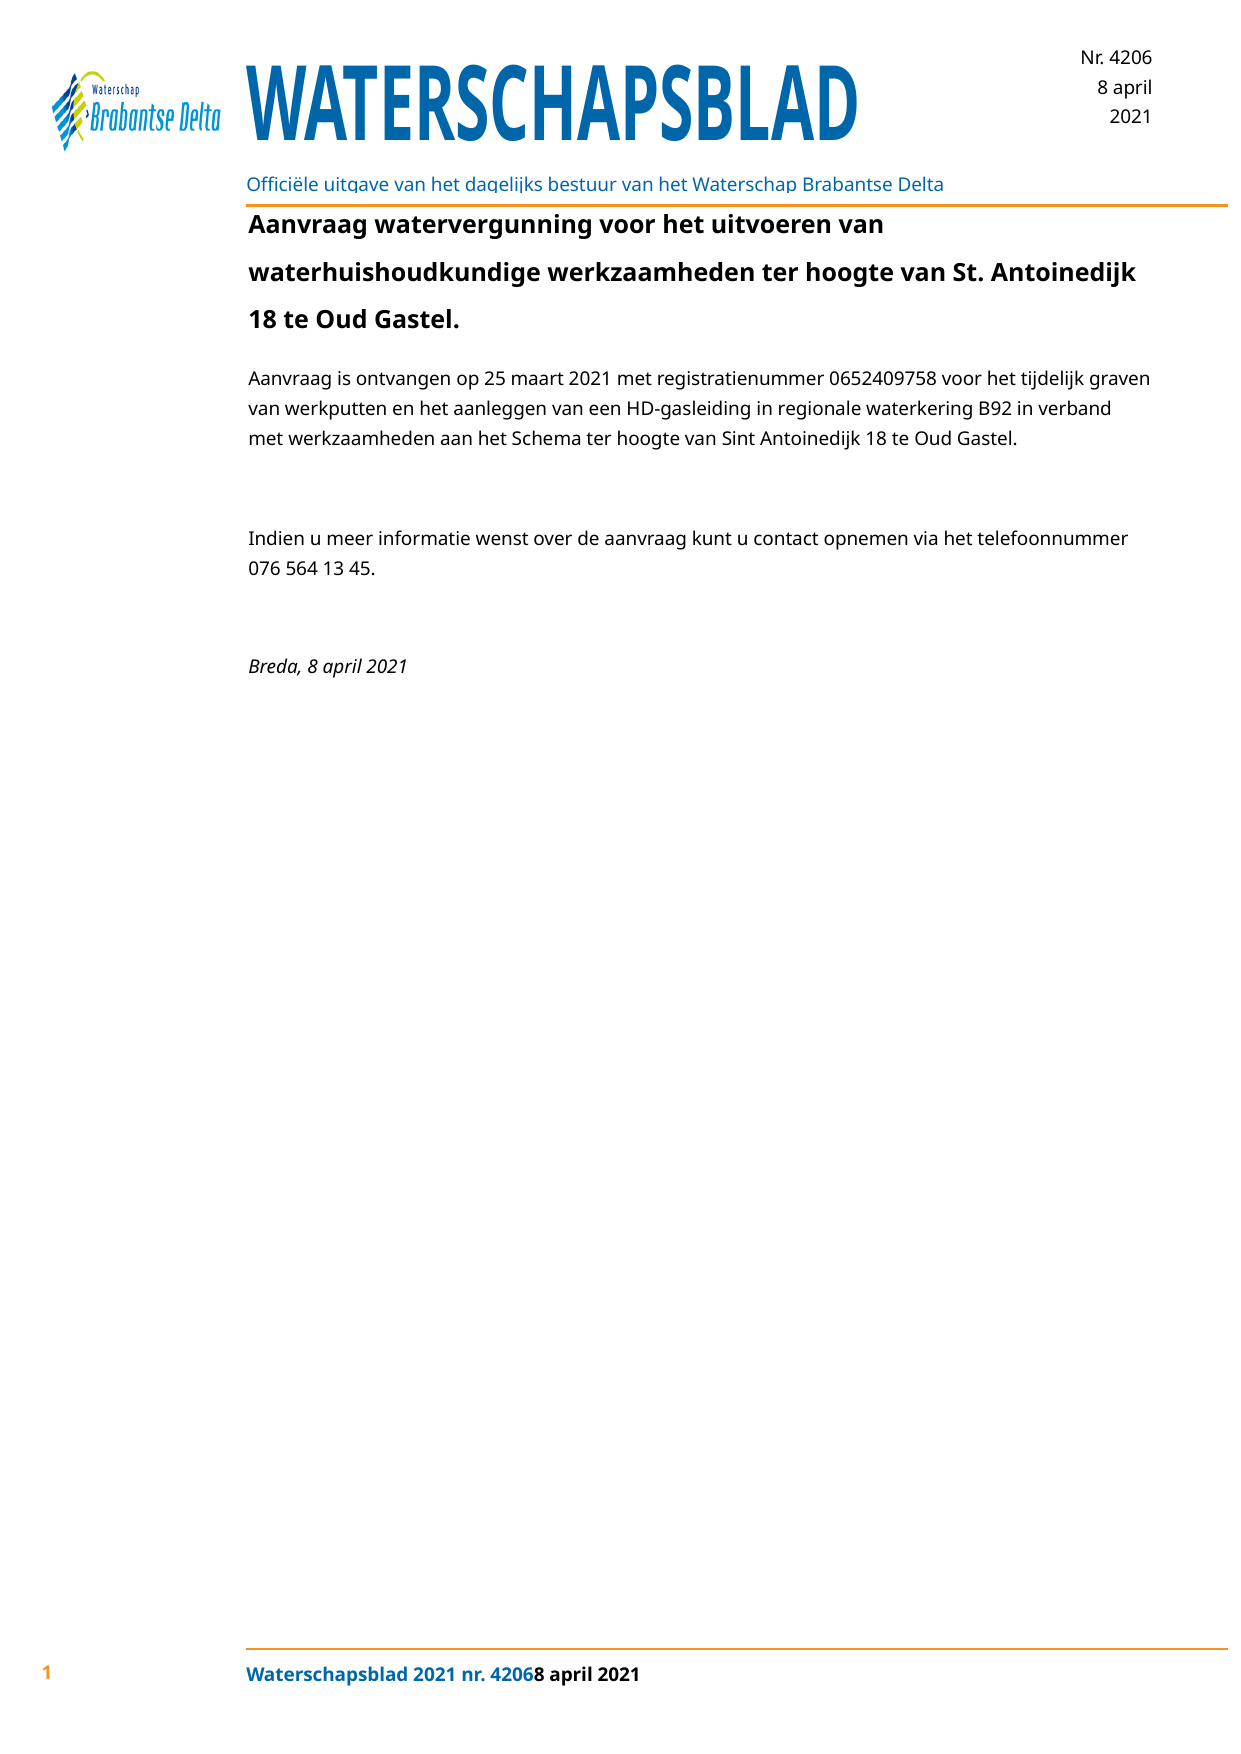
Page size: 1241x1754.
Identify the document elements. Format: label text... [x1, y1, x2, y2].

text Breda, 8 april 2021 [248, 653, 1152, 679]
text Indien u meer informatie wenst over de aanvraag kunt u contact opnemen via het telefoonnummer 076 564 13 45. [248, 526, 1152, 581]
text Aanvraag watervergunning voor het uitvoeren van waterhuishoudkundige werkzaamheden ter hoogte van St. Antoinedijk 18 te Oud Gastel. [248, 207, 1152, 336]
picture [41, 47, 231, 172]
text Aanvraag is ontvangen op 25 maart 2021 met registratienummer 0652409758 voor het tijdelijk graven van werkputten en het aanleggen van een HD-gasleiding in regionale waterkering B92 in verband met werkzaamheden aan het Schema ter hoogte van Sint Antoinedijk 18 te Oud Gastel. [248, 366, 1152, 450]
